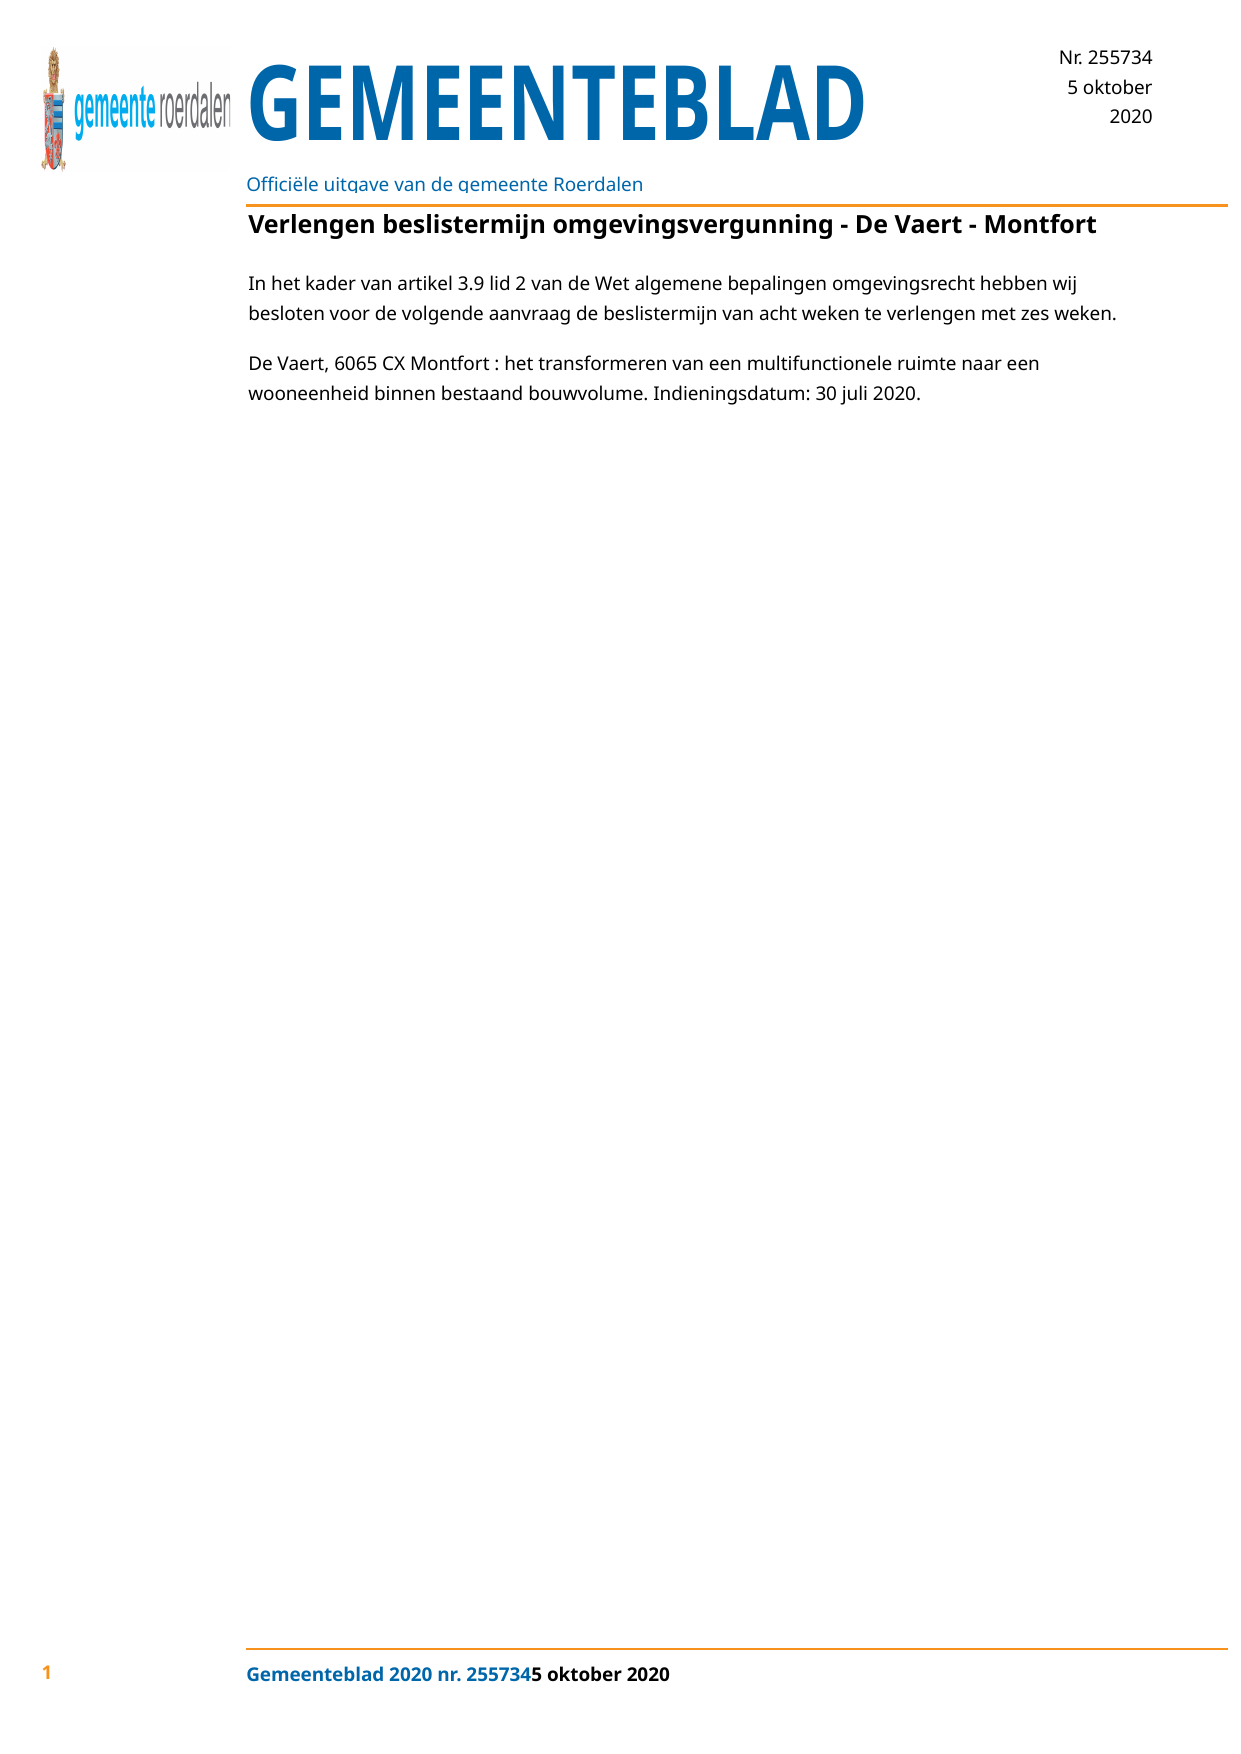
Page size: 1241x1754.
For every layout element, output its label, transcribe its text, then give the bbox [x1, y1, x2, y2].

text In het kader van artikel 3.9 lid 2 van de Wet algemene bepalingen omgevingsrecht hebben wij besloten voor de volgende aanvraag de beslistermijn van acht weken te verlengen met zes weken. [248, 270, 1152, 326]
text De Vaert, 6065 CX Montfort : het transformeren van een multifunctionele ruimte naar een wooneenheid binnen bestaand bouwvolume. Indieningsdatum: 30 juli 2020. [248, 350, 1152, 406]
text Verlengen beslistermijn omgevingsvergunning - De Vaert - Montfort [248, 207, 1152, 241]
picture [41, 47, 231, 172]
